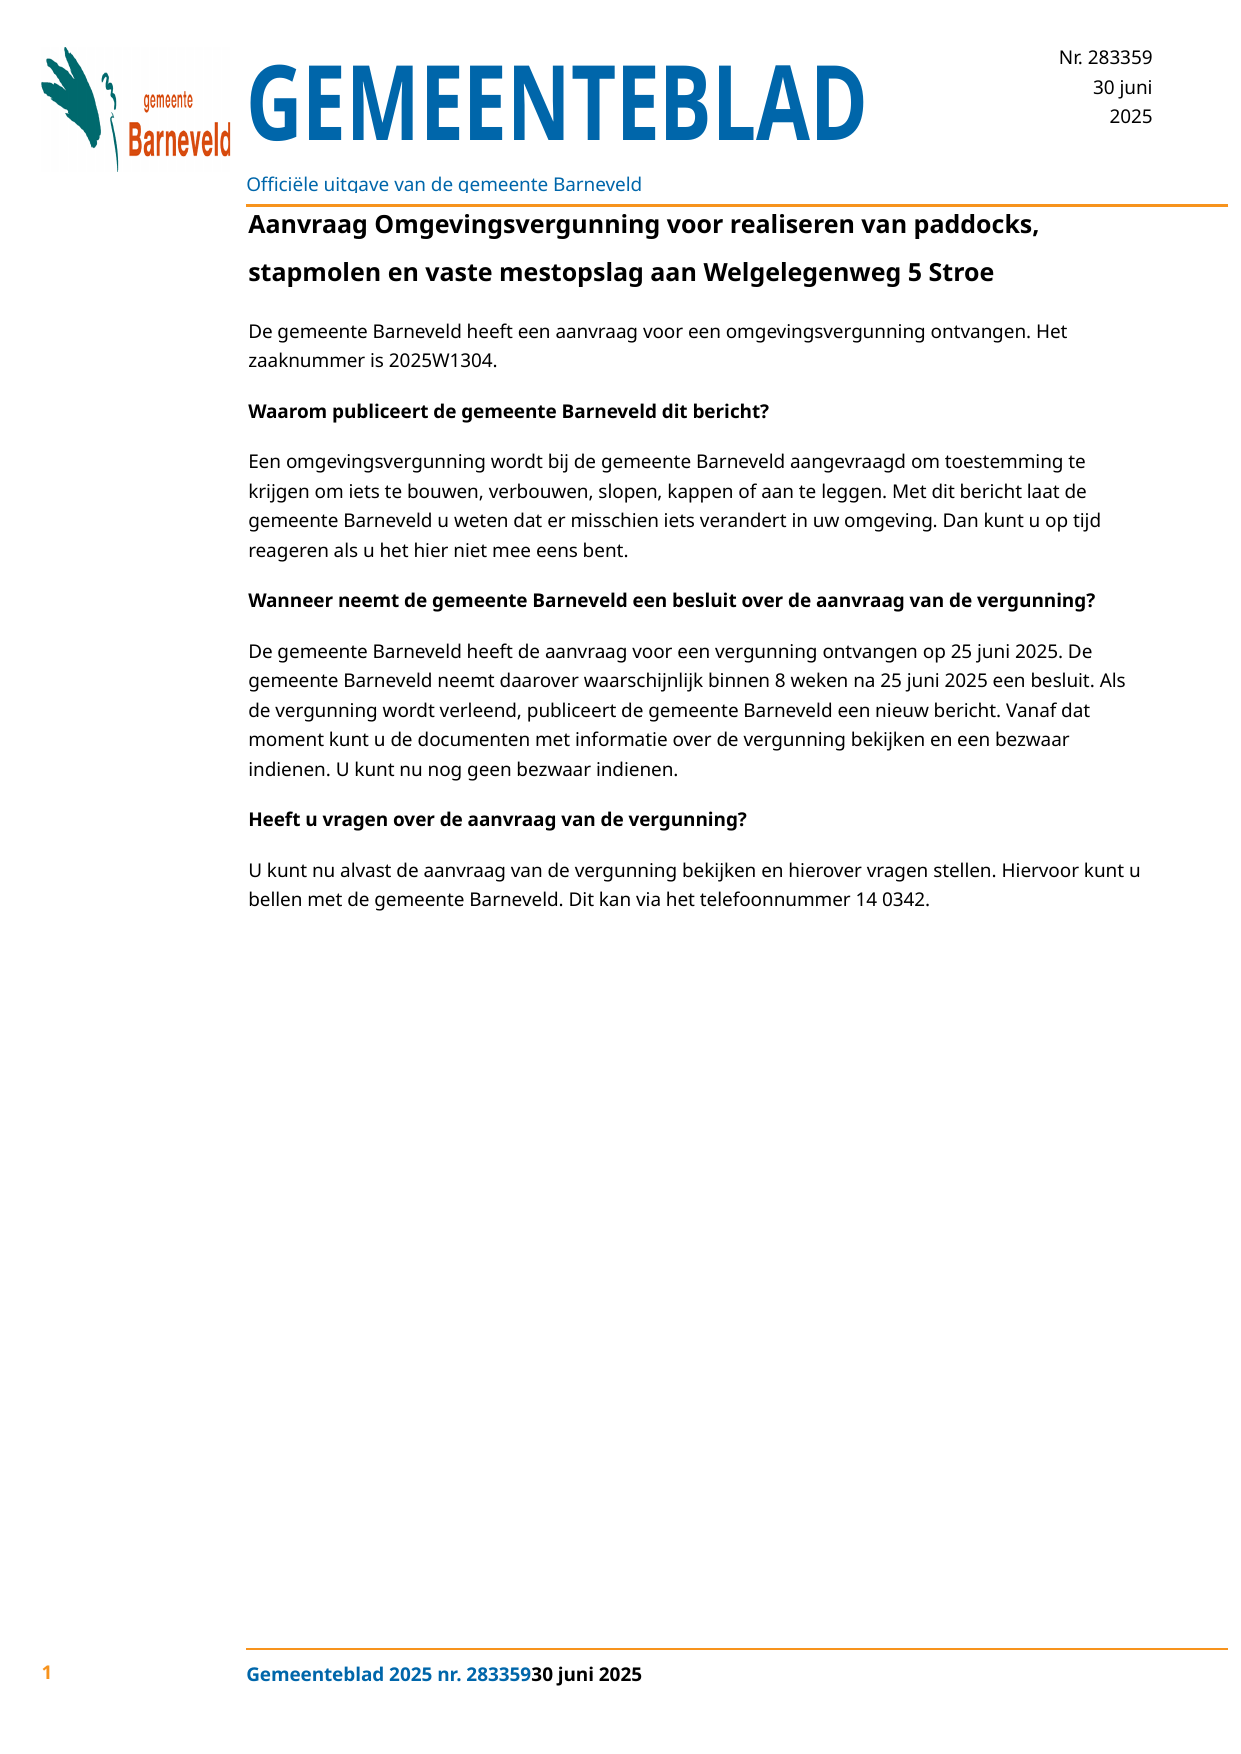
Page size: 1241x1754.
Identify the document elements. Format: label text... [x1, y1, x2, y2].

text U kunt nu alvast de aanvraag van de vergunning bekijken en hierover vragen stellen. Hiervoor kunt u bellen met de gemeente Barneveld. Dit kan via het telefoonnummer 14 0342. [248, 857, 1152, 912]
text Aanvraag Omgevingsvergunning voor realiseren van paddocks, stapmolen en vaste mestopslag aan Welgelegenweg 5 Stroe [248, 207, 1152, 288]
text Heeft u vragen over de aanvraag van de vergunning? [248, 807, 1152, 832]
text Wanneer neemt de gemeente Barneveld een besluit over de aanvraag van de vergunning? [248, 587, 1152, 613]
text De gemeente Barneveld heeft een aanvraag voor een omgevingsvergunning ontvangen. Het zaaknummer is 2025W1304. [248, 318, 1152, 373]
text Een omgevingsvergunning wordt bij de gemeente Barneveld aangevraagd om toestemming te krijgen om iets te bouwen, verbouwen, slopen, kappen of aan te leggen. Met dit bericht laat de gemeente Barneveld u weten dat er misschien iets verandert in uw omgeving. Dan kunt u op tijd reageren als u het hier niet mee eens bent. [248, 448, 1152, 563]
picture [41, 47, 231, 172]
text Waarom publiceert de gemeente Barneveld dit bericht? [248, 398, 1152, 424]
text De gemeente Barneveld heeft de aanvraag voor een vergunning ontvangen op 25 juni 2025. De gemeente Barneveld neemt daarover waarschijnlijk binnen 8 weken na 25 juni 2025 een besluit. Als de vergunning wordt verleend, publiceert de gemeente Barneveld een nieuw bericht. Vanaf dat moment kunt u de documenten met informatie over de vergunning bekijken en een bezwaar indienen. U kunt nu nog geen bezwaar indienen. [248, 638, 1152, 782]
